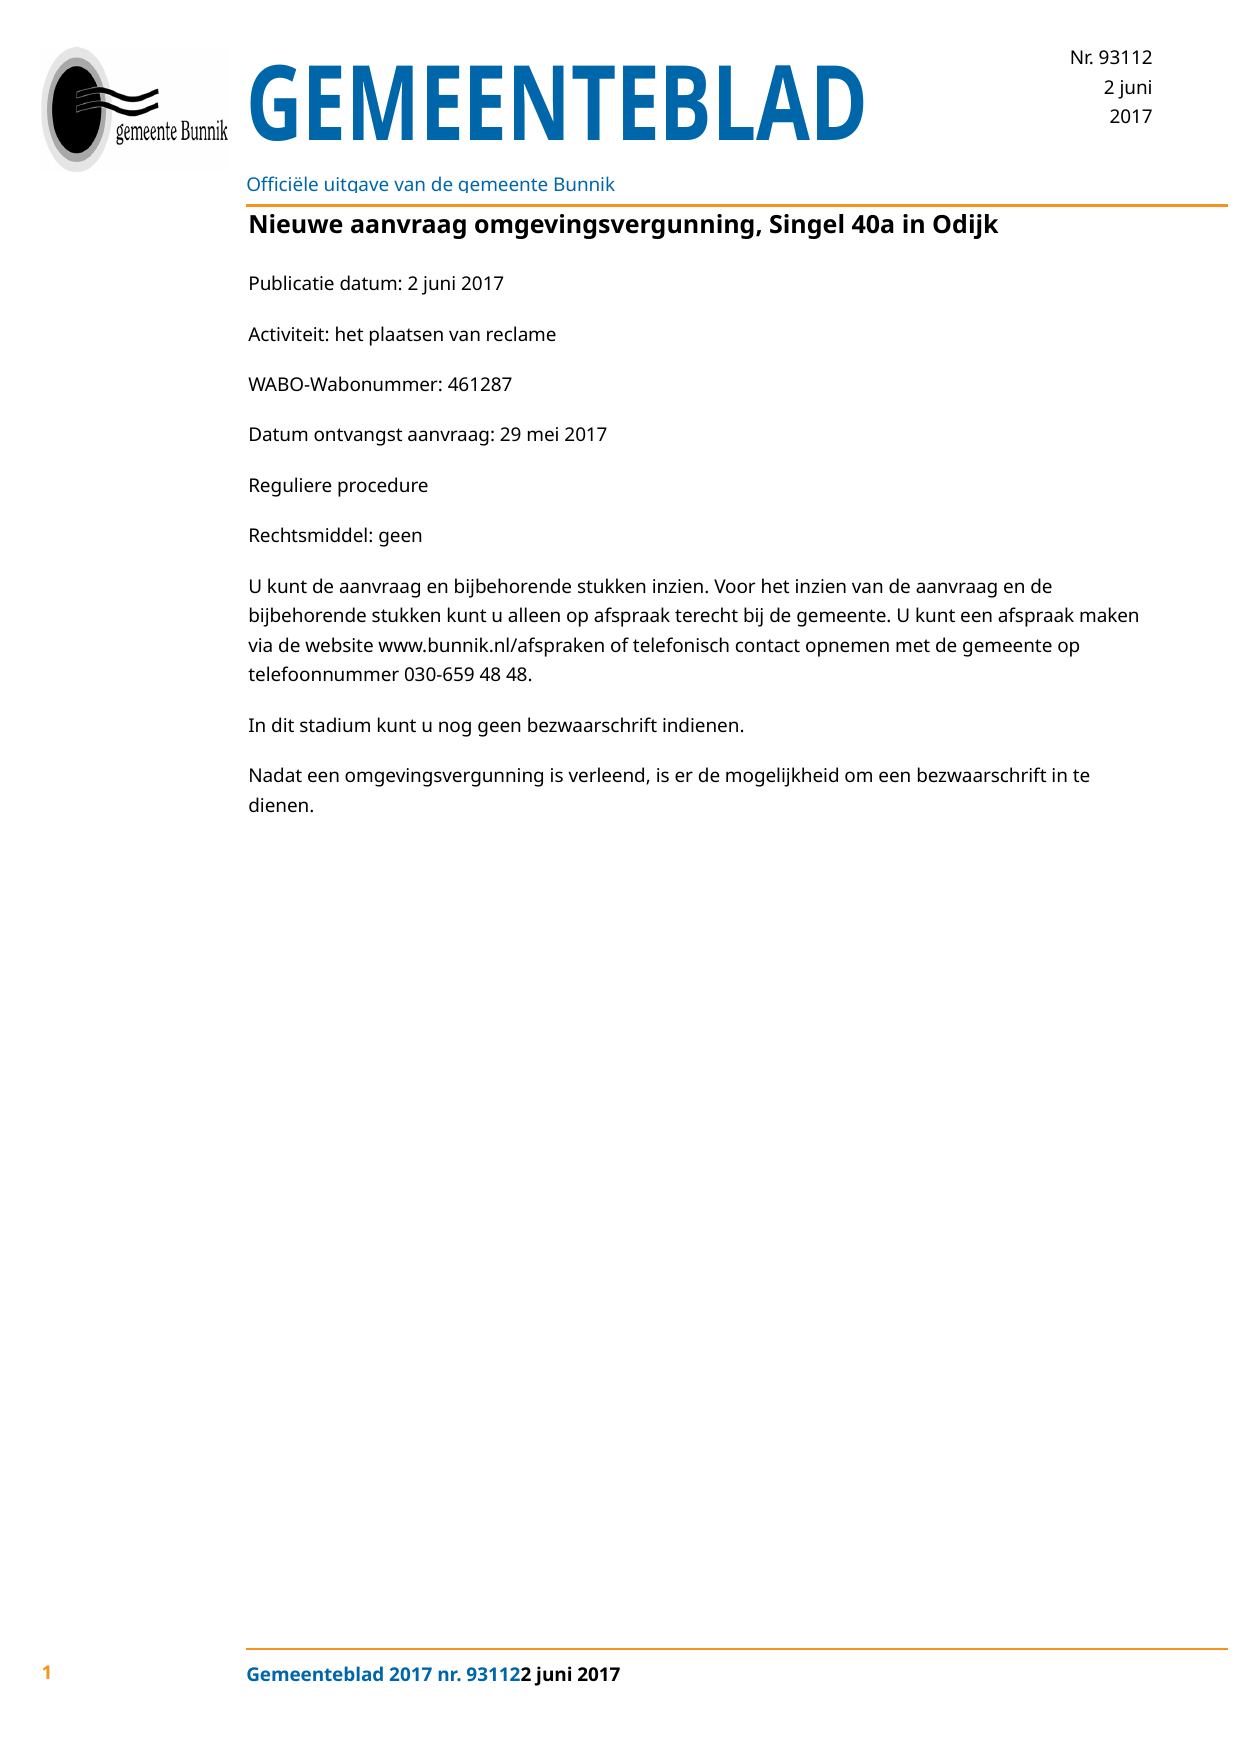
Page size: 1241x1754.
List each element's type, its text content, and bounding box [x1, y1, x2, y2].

text U kunt de aanvraag en bijbehorende stukken inzien. Voor het inzien van de aanvraag en de bijbehorende stukken kunt u alleen op afspraak terecht bij de gemeente. U kunt een afspraak maken via de website www.bunnik.nl/afspraken of telefonisch contact opnemen met de gemeente op telefoonnummer 030-659 48 48. [248, 573, 1152, 687]
text Publicatie datum: 2 juni 2017 [248, 270, 1152, 296]
text WABO-Wabonummer: 461287 [248, 371, 1152, 397]
text Datum ontvangst aanvraag: 29 mei 2017 [248, 422, 1152, 447]
text Reguliere procedure [248, 472, 1152, 498]
text Rechtsmiddel: geen [248, 522, 1152, 548]
text Nadat een omgevingsvergunning is verleend, is er de mogelijkheid om een bezwaarschrift in te dienen. [248, 762, 1152, 818]
text Nieuwe aanvraag omgevingsvergunning, Singel 40a in Odijk [248, 207, 1152, 241]
text Activiteit: het plaatsen van reclame [248, 321, 1152, 346]
picture [41, 47, 231, 172]
text In dit stadium kunt u nog geen bezwaarschrift indienen. [248, 712, 1152, 738]
